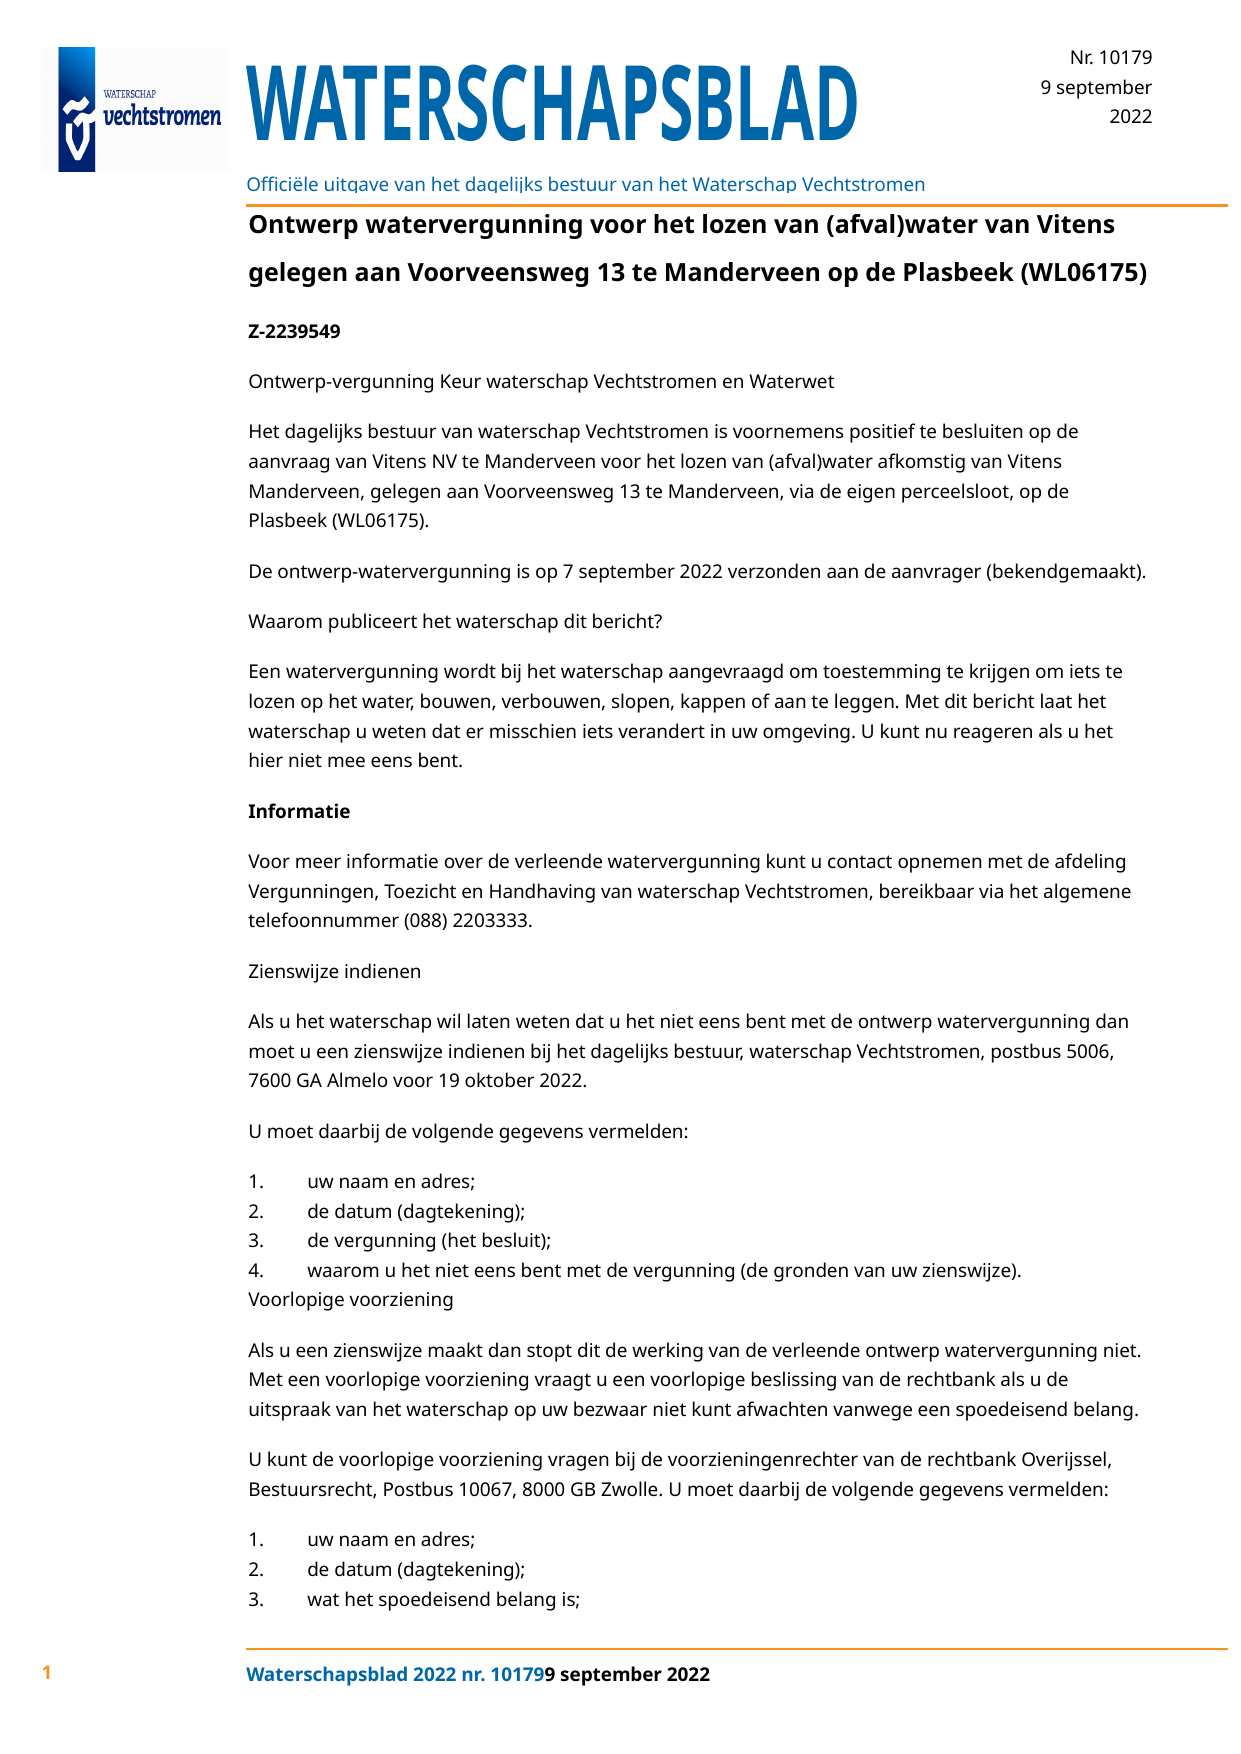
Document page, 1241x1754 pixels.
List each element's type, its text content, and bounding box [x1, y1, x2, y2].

text U kunt de voorlopige voorziening vragen bij de voorzieningenrechter van de rechtbank Overijssel, Bestuursrecht, Postbus 10067, 8000 GB Zwolle. U moet daarbij de volgende gegevens vermelden: [248, 1447, 1152, 1502]
list uw naam en adres; [248, 1168, 1152, 1194]
picture [41, 47, 231, 172]
text Informatie [248, 798, 1152, 824]
text Het dagelijks bestuur van waterschap Vechtstromen is voornemens positief te besluiten op de aanvraag van Vitens NV te Manderveen voor het lozen van (afval)water afkomstig van Vitens Manderveen, gelegen aan Voorveensweg 13 te Manderveen, via de eigen perceelsloot, op de Plasbeek (WL06175). [248, 419, 1152, 533]
list de datum (dagtekening); [248, 1198, 1152, 1224]
list waarom u het niet eens bent met de vergunning (de gronden van uw zienswijze). [248, 1257, 1152, 1283]
text Ontwerp-vergunning Keur waterschap Vechtstromen en Waterwet [248, 368, 1152, 394]
text Een watervergunning wordt bij het waterschap aangevraagd om toestemming te krijgen om iets te lozen op het water, bouwen, verbouwen, slopen, kappen of aan te leggen. Met dit bericht laat het waterschap u weten dat er misschien iets verandert in uw omgeving. U kunt nu reageren als u het hier niet mee eens bent. [248, 659, 1152, 773]
text Z-2239549 [248, 318, 1152, 344]
text Als u een zienswijze maakt dan stopt dit de werking van de verleende ontwerp watervergunning niet. Met een voorlopige voorziening vraagt u een voorlopige beslissing van de rechtbank als u de uitspraak van het waterschap op uw bezwaar niet kunt afwachten vanwege een spoedeisend belang. [248, 1337, 1152, 1422]
list de datum (dagtekening); [248, 1556, 1152, 1582]
list de vergunning (het besluit); [248, 1227, 1152, 1253]
list wat het spoedeisend belang is; [248, 1586, 1152, 1612]
text Zienswijze indienen [248, 958, 1152, 984]
text Ontwerp watervergunning voor het lozen van (afval)water van Vitens gelegen aan Voorveensweg 13 te Manderveen op de Plasbeek (WL06175) [248, 207, 1152, 288]
text De ontwerp-watervergunning is op 7 september 2022 verzonden aan de aanvrager (bekendgemaakt). [248, 558, 1152, 584]
text U moet daarbij de volgende gegevens vermelden: [248, 1118, 1152, 1144]
text Als u het waterschap wil laten weten dat u het niet eens bent met de ontwerp watervergunning dan moet u een zienswijze indienen bij het dagelijks bestuur, waterschap Vechtstromen, postbus 5006, 7600 GA Almelo voor 19 oktober 2022. [248, 1008, 1152, 1093]
text Waarom publiceert het waterschap dit bericht? [248, 608, 1152, 634]
list uw naam en adres; [248, 1527, 1152, 1552]
text Voorlopige voorziening [248, 1287, 1152, 1312]
text Voor meer informatie over de verleende watervergunning kunt u contact opnemen met de afdeling Vergunningen, Toezicht en Handhaving van waterschap Vechtstromen, bereikbaar via het algemene telefoonnummer (088) 2203333. [248, 848, 1152, 933]
